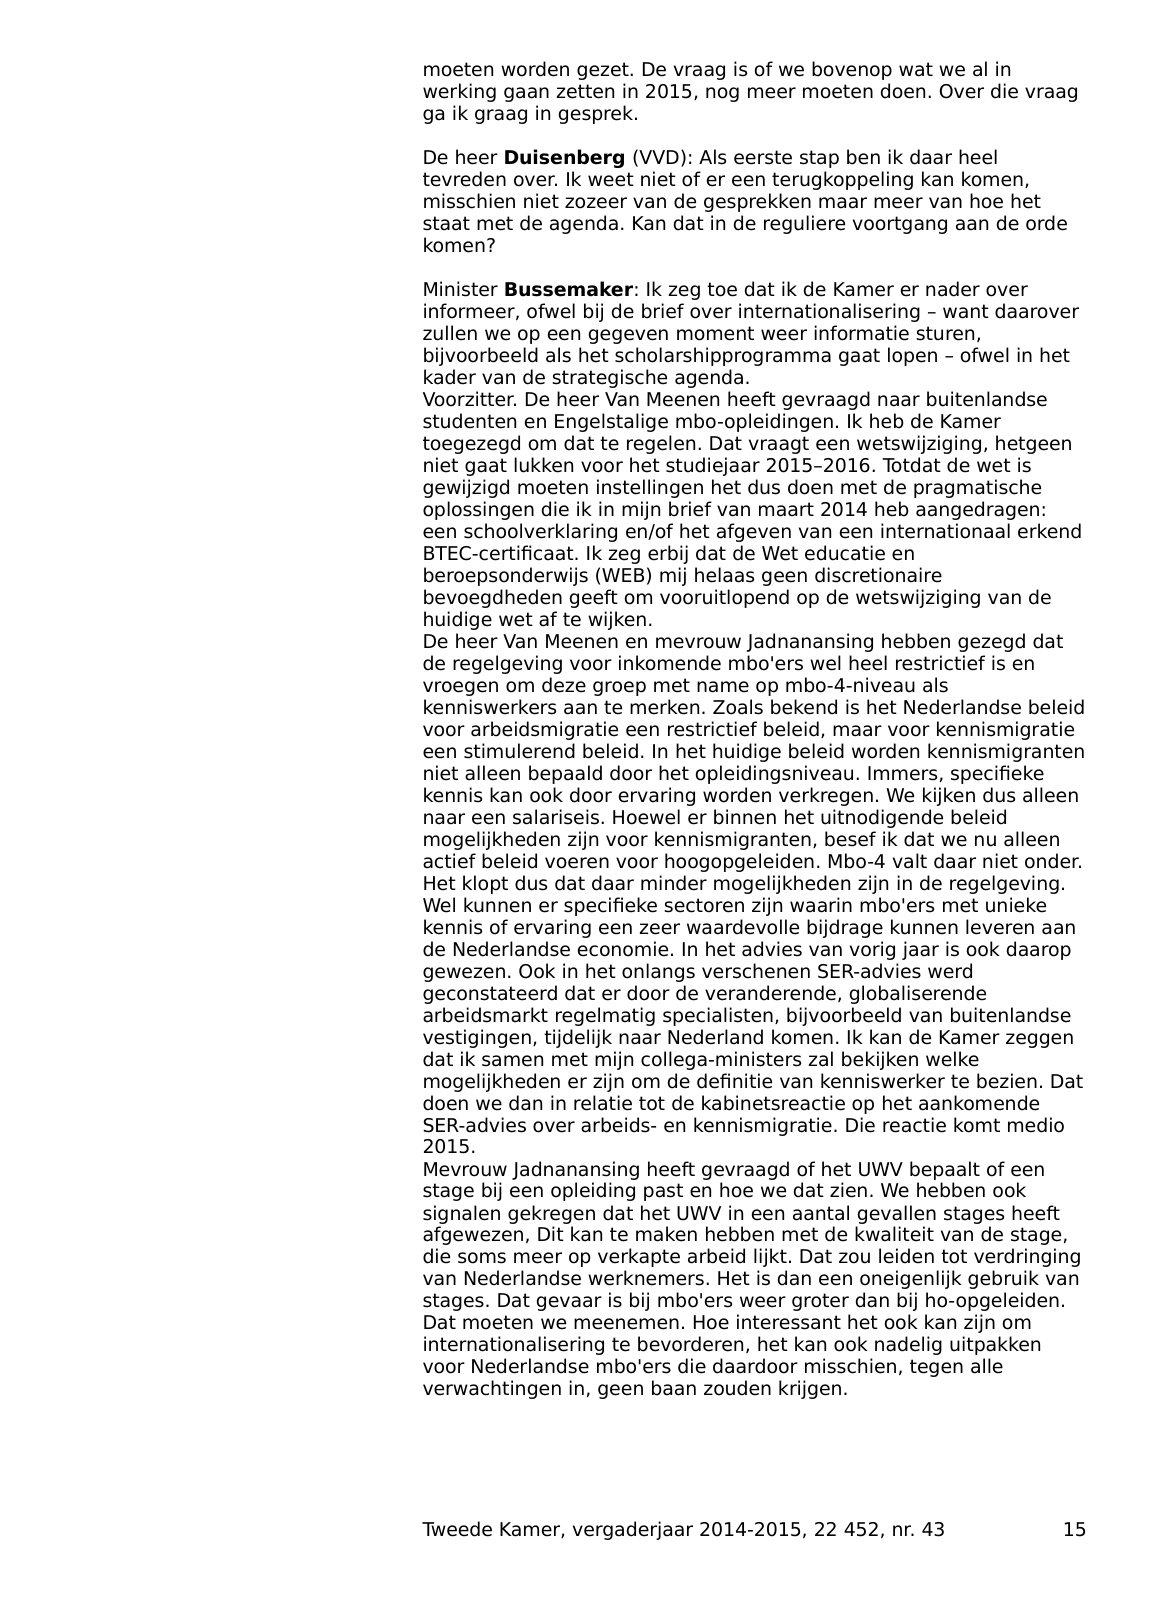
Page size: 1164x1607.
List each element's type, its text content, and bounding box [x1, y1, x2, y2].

text moeten worden gezet. De vraag is of we bovenop wat we al in werking gaan zetten in 2015, nog meer moeten doen. Over die vraag ga ik graag in gesprek. [422, 59, 1087, 125]
text Mevrouw Jadnanansing heeft gevraagd of het UWV bepaalt of een stage bij een opleiding past en hoe we dat zien. We hebben ook signalen gekregen dat het UWV in een aantal gevallen stages heeft afgewezen, Dit kan te maken hebben met de kwaliteit van de stage, die soms meer op verkapte arbeid lijkt. Dat zou leiden tot verdringing van Nederlandse werknemers. Het is dan een oneigenlijk gebruik van stages. Dat gevaar is bij mbo'ers weer groter dan bij ho-opgeleiden. Dat moeten we meenemen. Hoe interessant het ook kan zijn om internationalisering te bevorderen, het kan ook nadelig uitpakken voor Nederlandse mbo'ers die daardoor misschien, tegen alle verwachtingen in, geen baan zouden krijgen. [422, 1158, 1087, 1400]
text Voorzitter. De heer Van Meenen heeft gevraagd naar buitenlandse studenten en Engelstalige mbo-opleidingen. Ik heb de Kamer toegezegd om dat te regelen. Dat vraagt een wetswijziging, hetgeen niet gaat lukken voor het studiejaar 2015–2016. Totdat de wet is gewijzigd moeten instellingen het dus doen met de pragmatische oplossingen die ik in mijn brief van maart 2014 heb aangedragen: een schoolverklaring en/of het afgeven van een internationaal erkend BTEC-certificaat. Ik zeg erbij dat de Wet educatie en beroepsonderwijs (WEB) mij helaas geen discretionaire bevoegdheden geeft om vooruitlopend op de wetswijziging van de huidige wet af te wijken. [422, 389, 1087, 631]
text De heer Duisenberg (VVD): Als eerste stap ben ik daar heel tevreden over. Ik weet niet of er een terugkoppeling kan komen, misschien niet zozeer van de gesprekken maar meer van hoe het staat met de agenda. Kan dat in de reguliere voortgang aan de orde komen? [422, 147, 1087, 257]
text De heer Van Meenen en mevrouw Jadnanansing hebben gezegd dat de regelgeving voor inkomende mbo'ers wel heel restrictief is en vroegen om deze groep met name op mbo-4-niveau als kenniswerkers aan te merken. Zoals bekend is het Nederlandse beleid voor arbeidsmigratie een restrictief beleid, maar voor kennismigratie een stimulerend beleid. In het huidige beleid worden kennismigranten niet alleen bepaald door het opleidingsniveau. Immers, specifieke kennis kan ook door ervaring worden verkregen. We kijken dus alleen naar een salariseis. Hoewel er binnen het uitnodigende beleid mogelijkheden zijn voor kennismigranten, besef ik dat we nu alleen actief beleid voeren voor hoogopgeleiden. Mbo-4 valt daar niet onder. Het klopt dus dat daar minder mogelijkheden zijn in de regelgeving. Wel kunnen er specifieke sectoren zijn waarin mbo'ers met unieke kennis of ervaring een zeer waardevolle bijdrage kunnen leveren aan de Nederlandse economie. In het advies van vorig jaar is ook daarop gewezen. Ook in het onlangs verschenen SER-advies werd geconstateerd dat er door de veranderende, globaliserende arbeidsmarkt regelmatig specialisten, bijvoorbeeld van buitenlandse vestigingen, tijdelijk naar Nederland komen. Ik kan de Kamer zeggen dat ik samen met mijn collega-ministers zal bekijken welke mogelijkheden er zijn om de definitie van kenniswerker te bezien. Dat doen we dan in relatie tot de kabinetsreactie op het aankomende SER-advies over arbeids- en kennismigratie. Die reactie komt medio 2015. [422, 631, 1087, 1158]
text Minister Bussemaker: Ik zeg toe dat ik de Kamer er nader over informeer, ofwel bij de brief over internationalisering – want daarover zullen we op een gegeven moment weer informatie sturen, bijvoorbeeld als het scholarshipprogramma gaat lopen – ofwel in het kader van de strategische agenda. [422, 279, 1087, 389]
